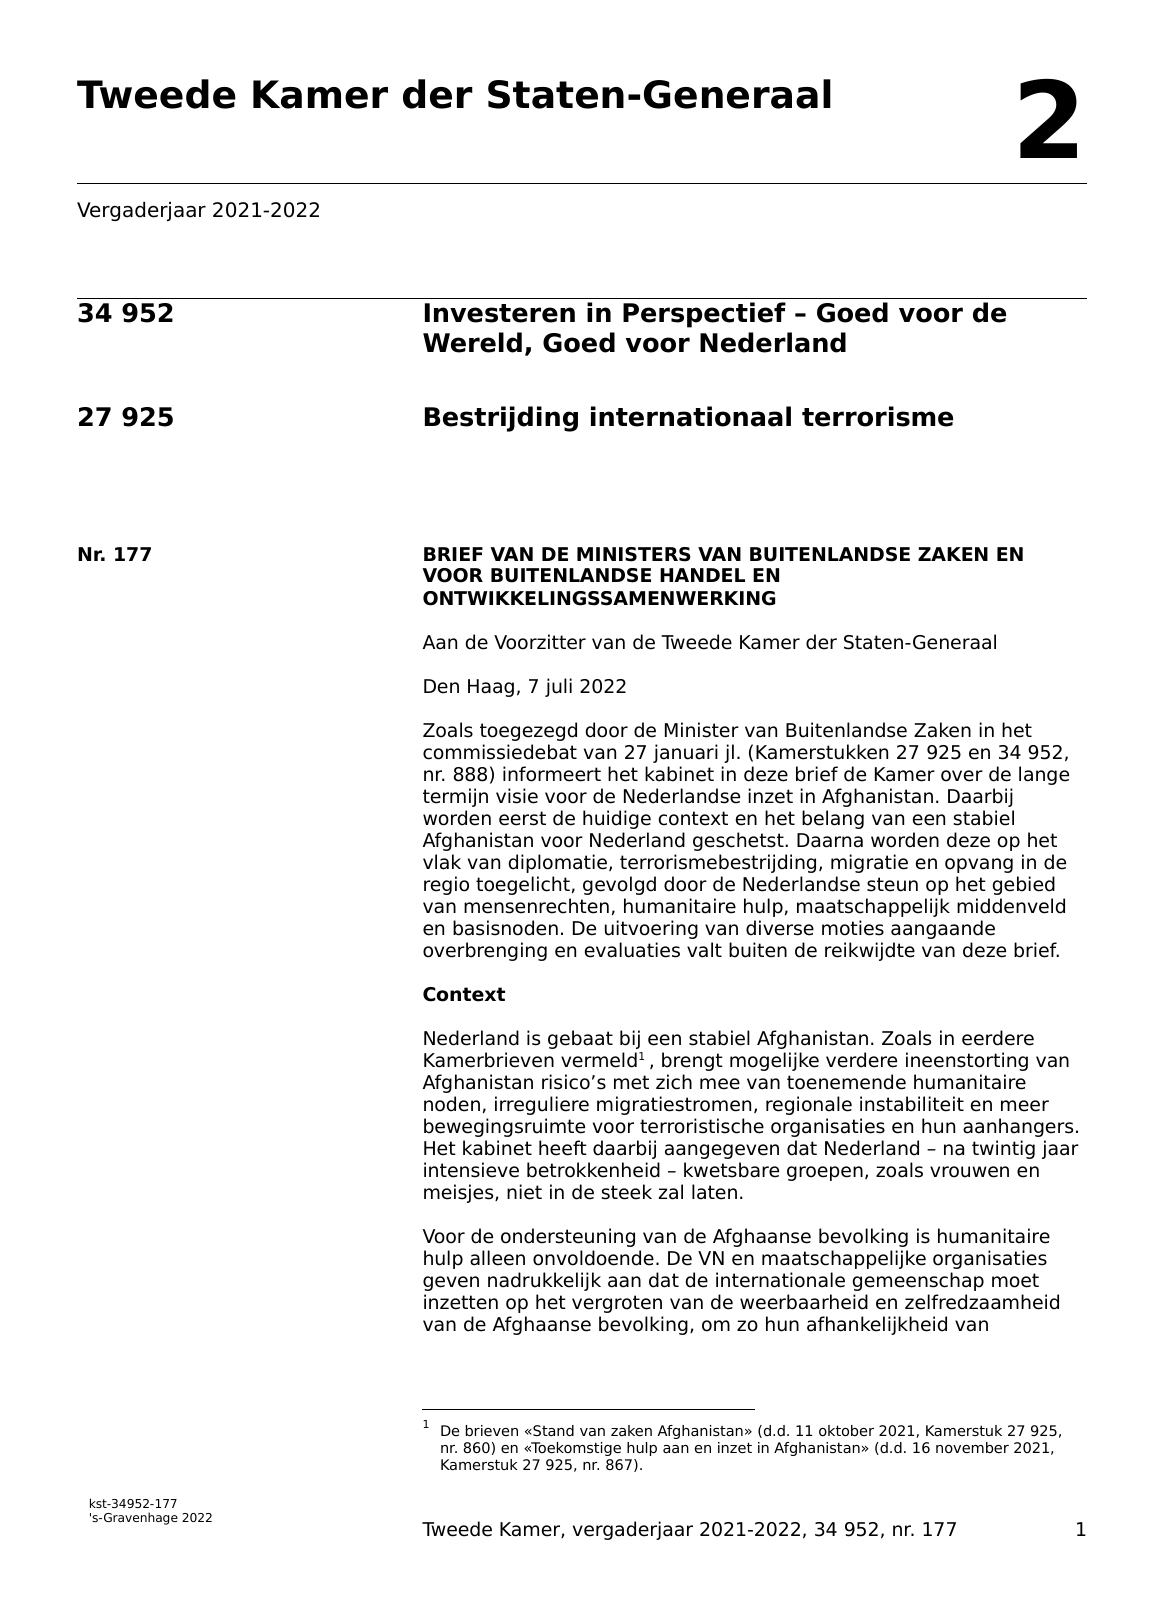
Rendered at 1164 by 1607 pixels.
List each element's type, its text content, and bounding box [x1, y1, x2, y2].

text Nederland is gebaat bij een stabiel Afghanistan. Zoals in eerdere Kamerbrieven vermeld, brengt mogelijke verdere ineenstorting van Afghanistan risico’s met zich mee van toenemende humanitaire noden, irreguliere migratiestromen, regionale instabiliteit en meer bewegingsruimte voor terroristische organisaties en hun aanhangers. Het kabinet heeft daarbij aangegeven dat Nederland – na twintig jaar intensieve betrokkenheid – kwetsbare groepen, zoals vrouwen en meisjes, niet in de steek zal laten. [422, 1028, 1087, 1204]
subtitle 27 925 Bestrijding internationaal terrorisme [77, 403, 1087, 432]
text Aan de Voorzitter van de Tweede Kamer der Staten-Generaal [422, 632, 1087, 653]
text 's-Gravenhage 2022 [88, 1511, 323, 1525]
subtitle 34 952 Investeren in Perspectief – Goed voor de Wereld, Goed voor Nederland [77, 299, 1087, 358]
text De brieven «Stand van zaken Afghanistan» (d.d. 11 oktober 2021, Kamerstuk 27 925, nr. 860) en «Toekomstige hulp aan en inzet in Afghanistan» (d.d. 16 november 2021, Kamerstuk 27 925, nr. 867). [422, 1418, 1087, 1474]
subtitle Context [422, 984, 1087, 1006]
table_cell Vergaderjaar 2021-2022 [77, 184, 1087, 298]
table_header 2 [886, 59, 1087, 183]
table_header Tweede Kamer der Staten-Generaal [77, 59, 886, 183]
text Zoals toegezegd door de Minister van Buitenlandse Zaken in het commissiedebat van 27 januari jl. (Kamerstukken 27 925 en 34 952, nr. 888) informeert het kabinet in deze brief de Kamer over de lange termijn visie voor de Nederlandse inzet in Afghanistan. Daarbij worden eerst de huidige context en het belang van een stabiel Afghanistan voor Nederland geschetst. Daarna worden deze op het vlak van diplomatie, terrorismebestrijding, migratie en opvang in de regio toegelicht, gevolgd door de Nederlandse steun op het gebied van mensenrechten, humanitaire hulp, maatschappelijk middenveld en basisnoden. De uitvoering van diverse moties aangaande overbrenging en evaluaties valt buiten de reikwijdte van deze brief. [422, 720, 1087, 962]
text Voor de ondersteuning van de Afghaanse bevolking is humanitaire hulp alleen onvoldoende. De VN en maatschappelijke organisaties geven nadrukkelijk aan dat de internationale gemeenschap moet inzetten op het vergroten van de weerbaarheid en zelfredzaamheid van de Afghaanse bevolking, om zo hun afhankelijkheid van [422, 1226, 1087, 1336]
text Den Haag, 7 juli 2022 [422, 676, 1087, 698]
subtitle Nr. 177 BRIEF VAN DE MINISTERS VAN BUITENLANDSE ZAKEN EN VOOR BUITENLANDSE HANDEL EN ONTWIKKELINGSSAMENWERKING [77, 543, 1087, 609]
text kst-34952-177 [88, 1497, 323, 1511]
